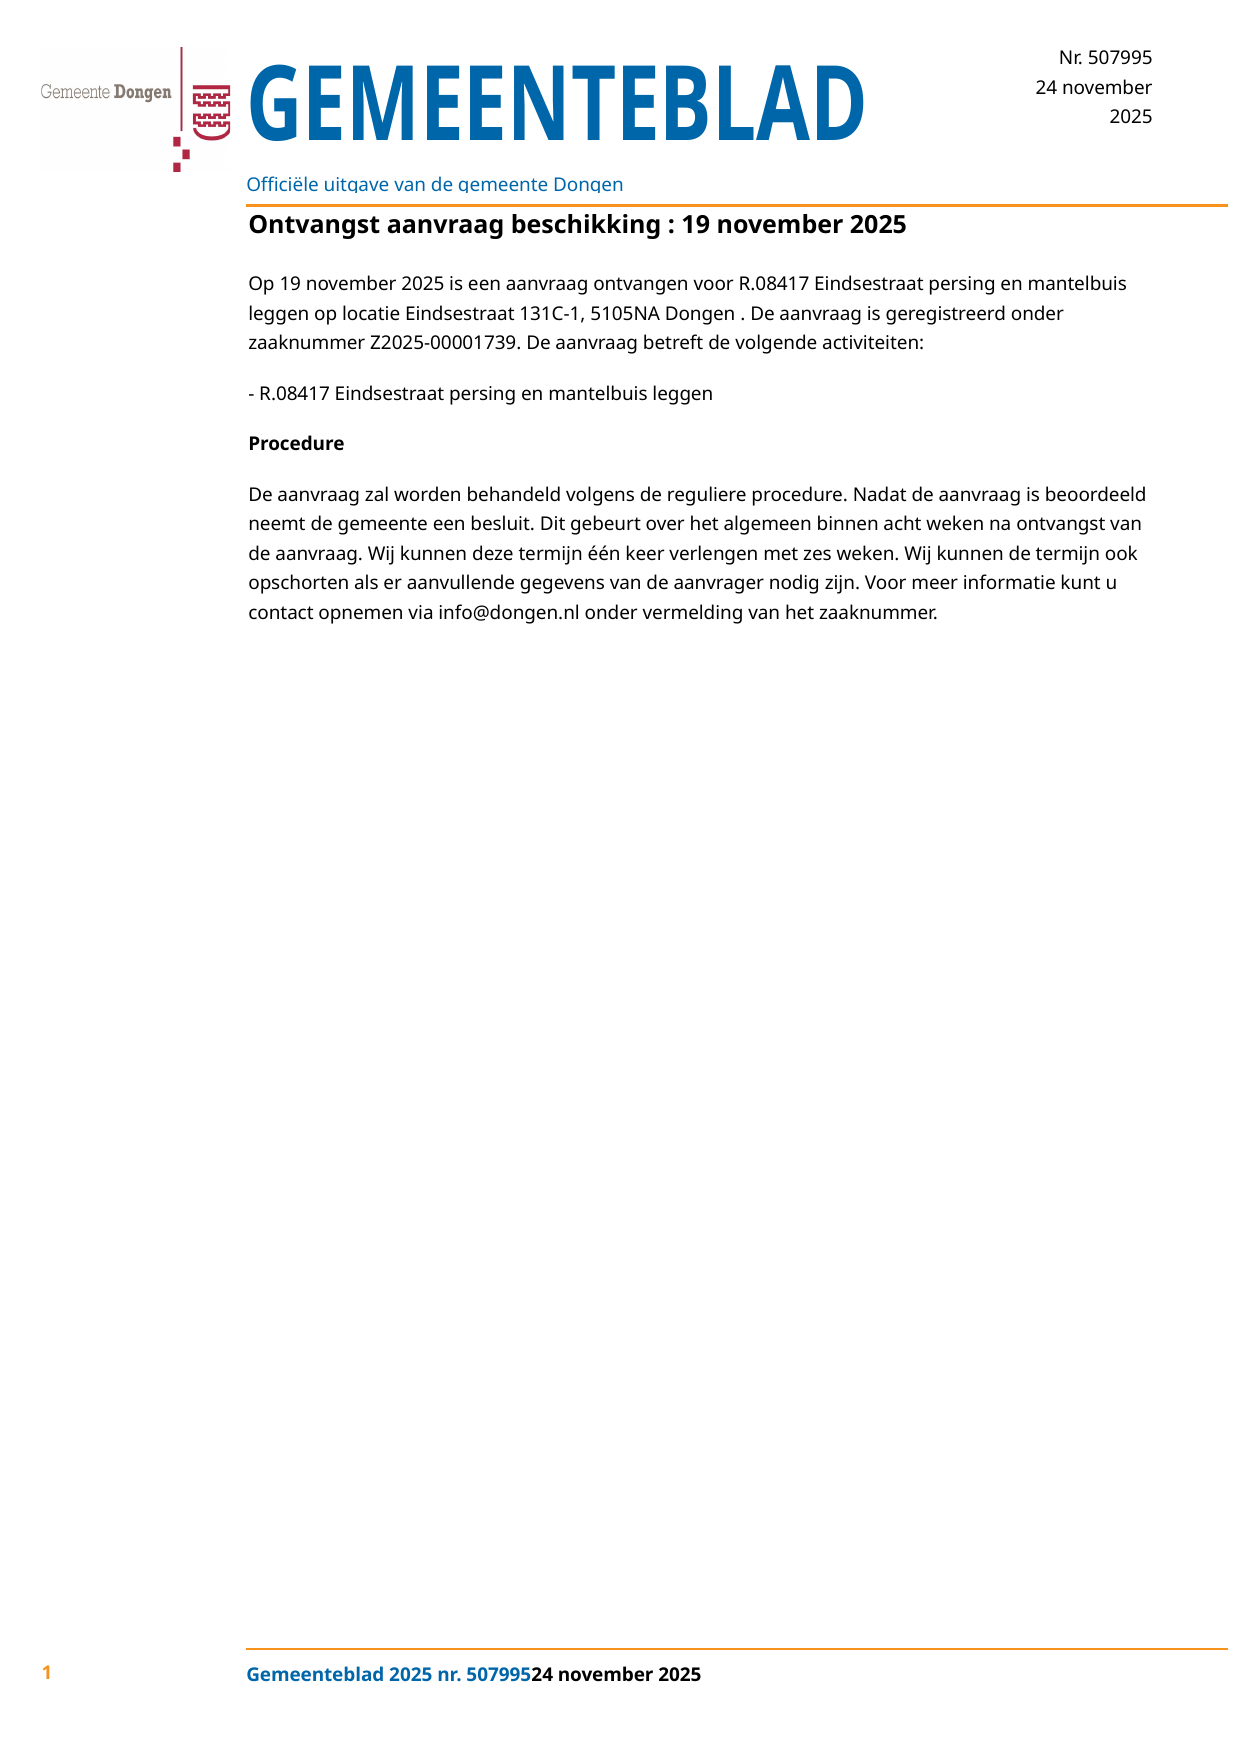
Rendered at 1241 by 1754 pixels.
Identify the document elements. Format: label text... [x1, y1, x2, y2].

text Procedure [248, 430, 1152, 456]
picture [41, 47, 231, 172]
text Op 19 november 2025 is een aanvraag ontvangen voor R.08417 Eindsestraat persing en mantelbuis leggen op locatie Eindsestraat 131C-1, 5105NA Dongen . De aanvraag is geregistreerd onder zaaknummer Z2025-00001739. De aanvraag betreft de volgende activiteiten: [248, 270, 1152, 355]
text Ontvangst aanvraag beschikking : 19 november 2025 [248, 207, 1152, 241]
text De aanvraag zal worden behandeld volgens de reguliere procedure. Nadat de aanvraag is beoordeeld neemt de gemeente een besluit. Dit gebeurt over het algemeen binnen acht weken na ontvangst van de aanvraag. Wij kunnen deze termijn één keer verlengen met zes weken. Wij kunnen de termijn ook opschorten als er aanvullende gegevens van de aanvrager nodig zijn. Voor meer informatie kunt u contact opnemen via info@dongen.nl onder vermelding van het zaaknummer. [248, 481, 1152, 625]
text - R.08417 Eindsestraat persing en mantelbuis leggen [248, 380, 1152, 406]
